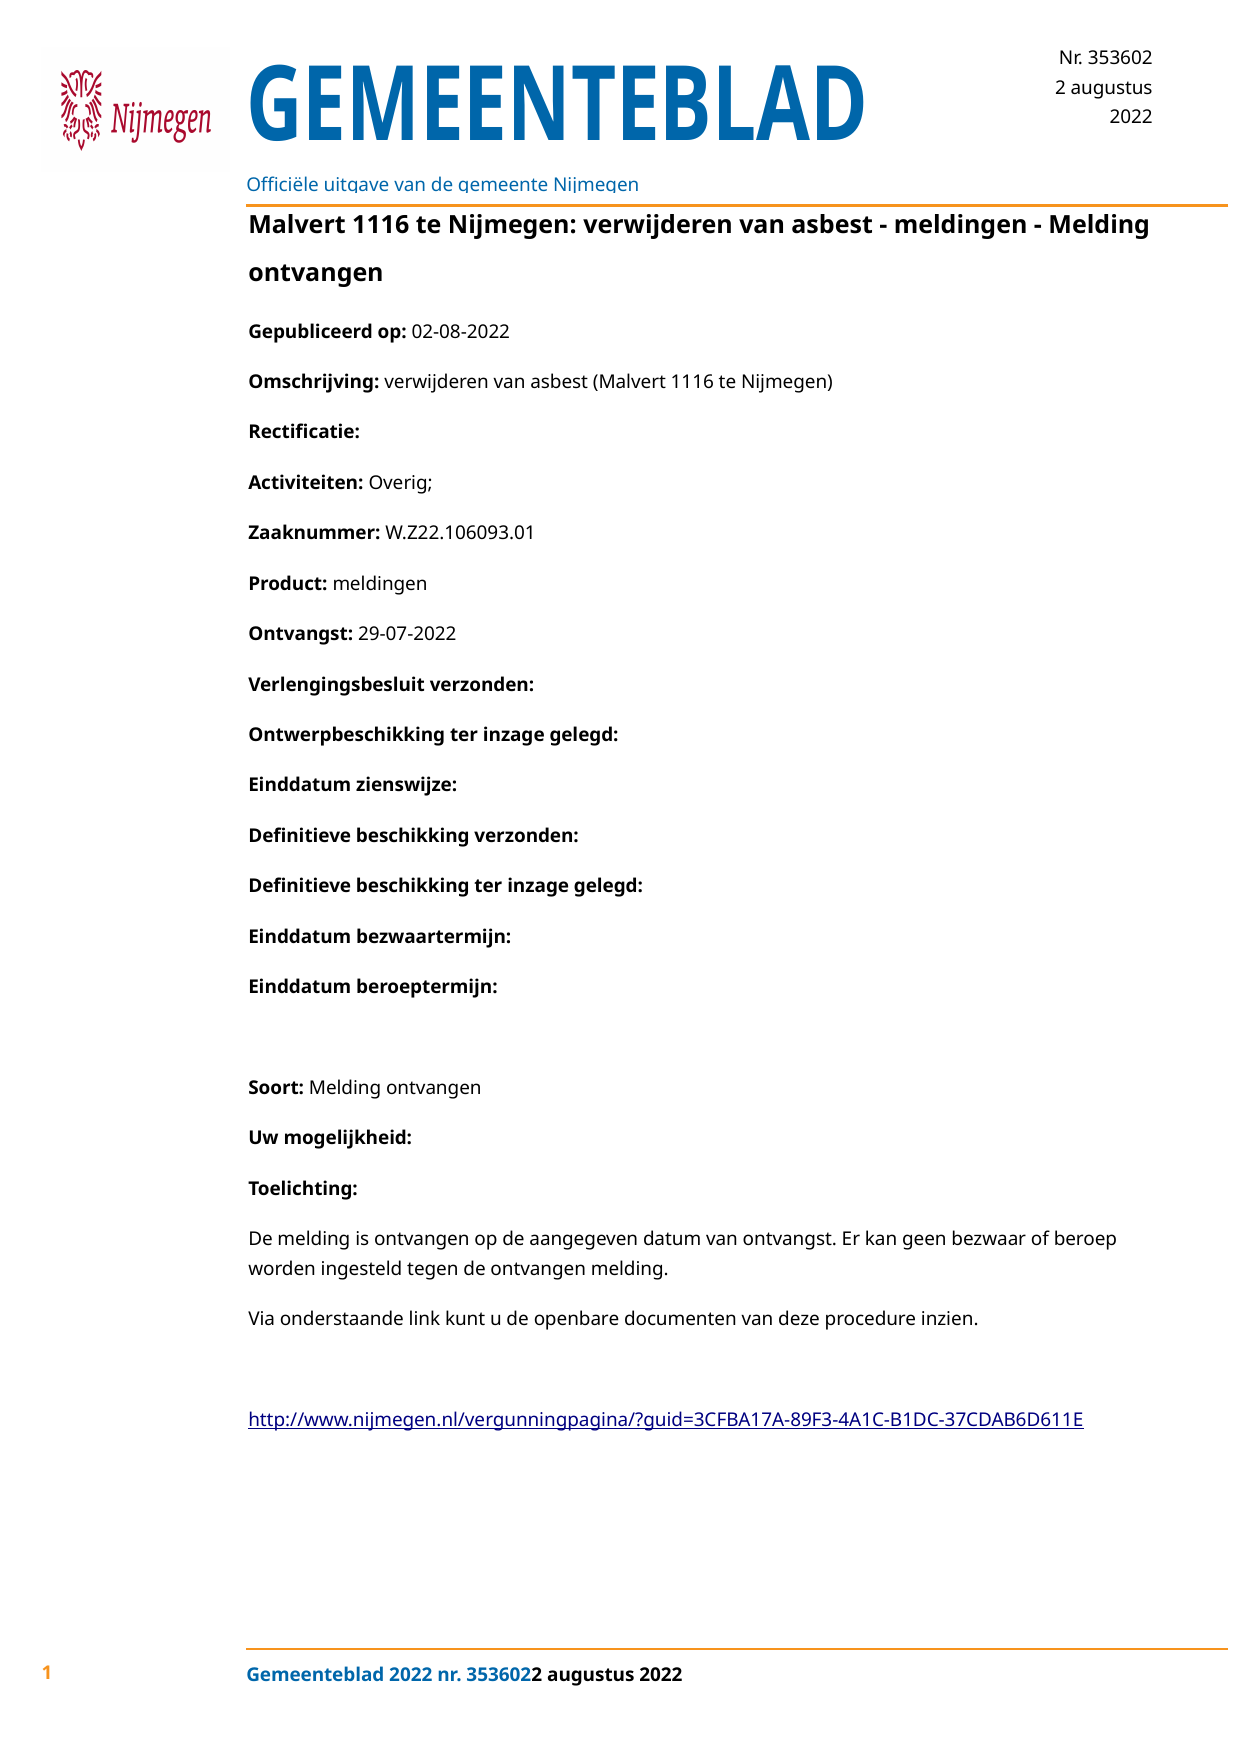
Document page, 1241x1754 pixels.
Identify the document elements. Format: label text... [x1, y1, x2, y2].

text Zaaknummer: W.Z22.106093.01 [248, 519, 1152, 545]
text Toelichting: [248, 1175, 1152, 1201]
text Ontwerpbeschikking ter inzage gelegd: [248, 721, 1152, 747]
text Ontvangst: 29-07-2022 [248, 620, 1152, 646]
text Omschrijving: verwijderen van asbest (Malvert 1116 te Nijmegen) [248, 368, 1152, 394]
text http://www.nijmegen.nl/vergunningpagina/?guid=3CFBA17A-89F3-4A1C-B1DC-37CDAB6D611E [248, 1406, 1152, 1432]
text Definitieve beschikking verzonden: [248, 822, 1152, 848]
text Malvert 1116 te Nijmegen: verwijderen van asbest - meldingen - Melding ontvangen [248, 207, 1152, 288]
text Einddatum beroeptermijn: [248, 973, 1152, 999]
text Einddatum bezwaartermijn: [248, 923, 1152, 949]
picture [41, 47, 231, 172]
text Product: meldingen [248, 570, 1152, 596]
text Definitieve beschikking ter inzage gelegd: [248, 872, 1152, 898]
text Gepubliceerd op: 02-08-2022 [248, 318, 1152, 344]
text Einddatum zienswijze: [248, 772, 1152, 797]
text Soort: Melding ontvangen [248, 1074, 1152, 1100]
text Activiteiten: Overig; [248, 469, 1152, 495]
text Via onderstaande link kunt u de openbare documenten van deze procedure inzien. [248, 1305, 1152, 1331]
text Rectificatie: [248, 419, 1152, 444]
text Uw mogelijkheid: [248, 1124, 1152, 1150]
text Verlengingsbesluit verzonden: [248, 671, 1152, 697]
text De melding is ontvangen op de aangegeven datum van ontvangst. Er kan geen bezwaar of beroep worden ingesteld tegen de ontvangen melding. [248, 1225, 1152, 1281]
